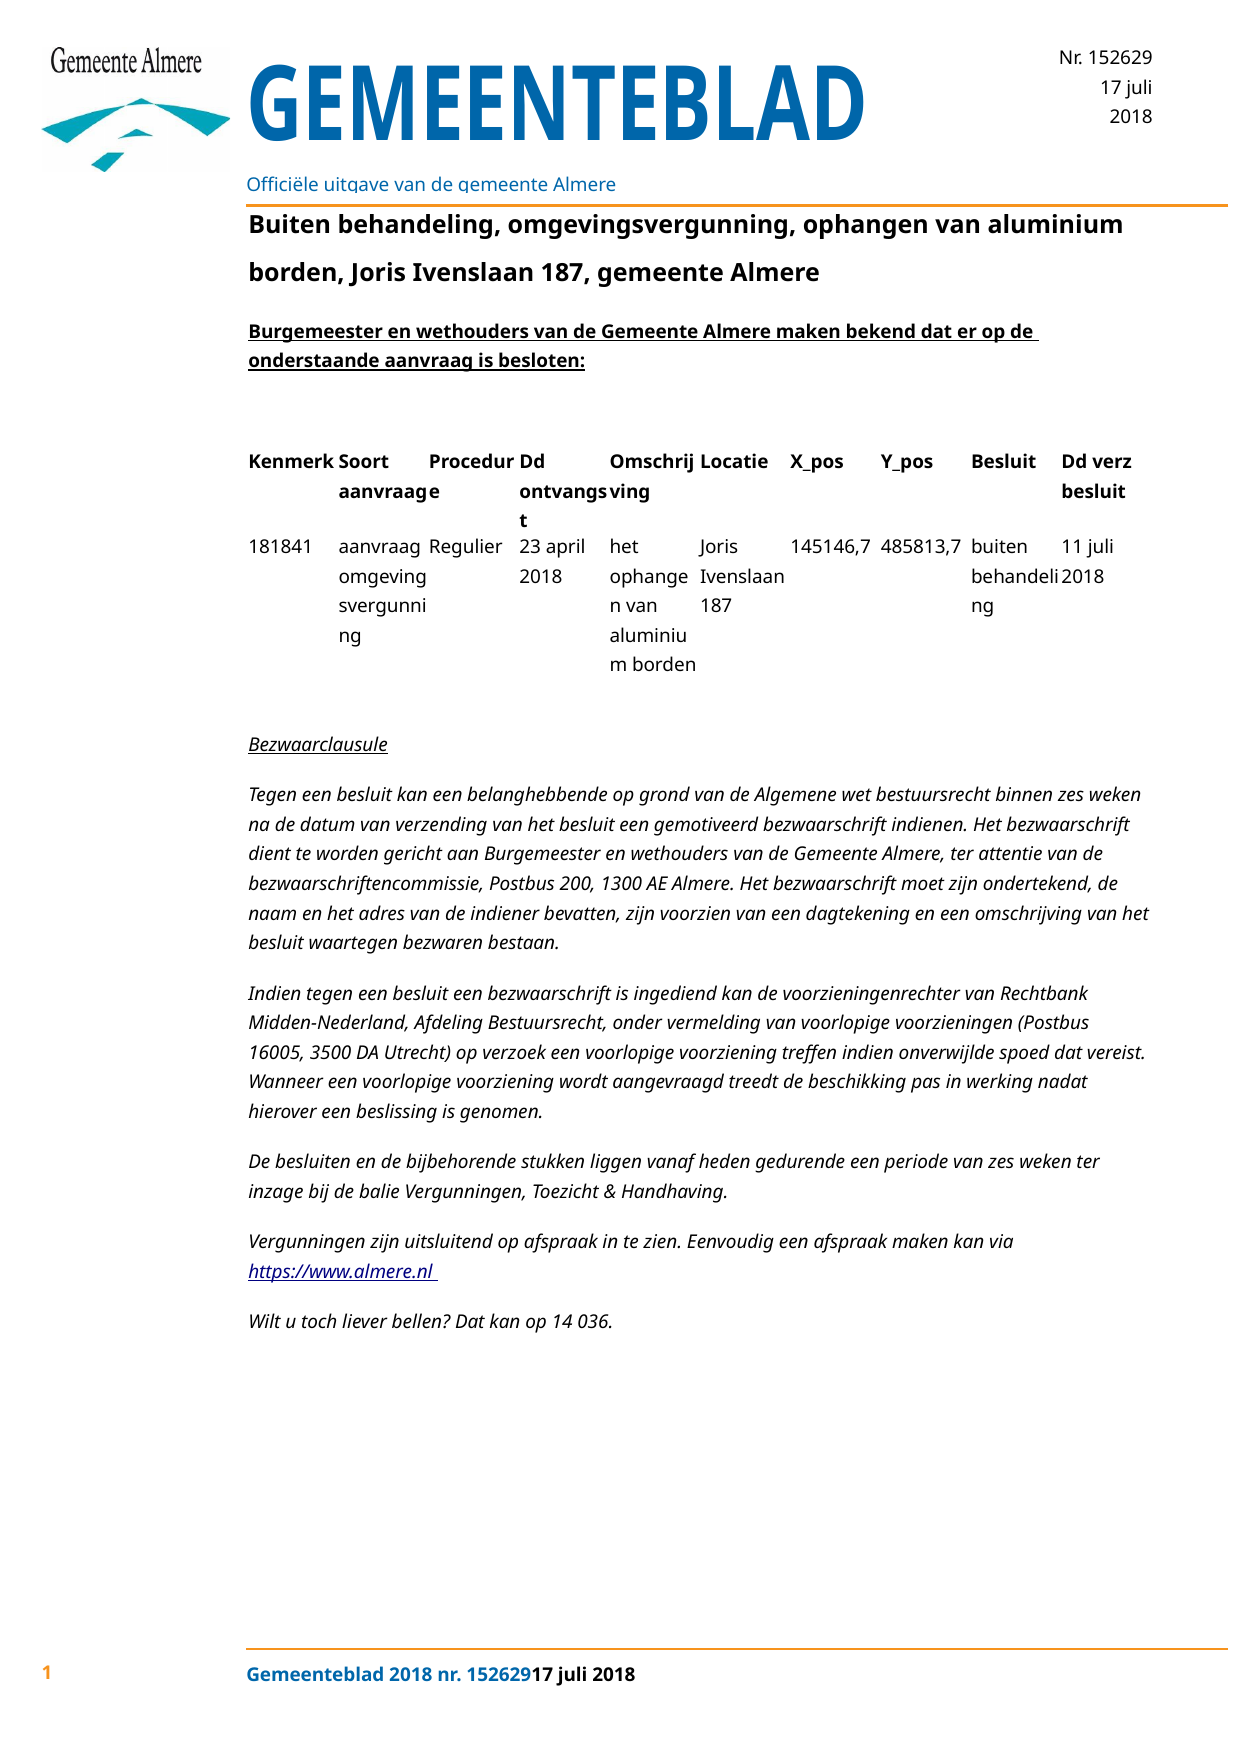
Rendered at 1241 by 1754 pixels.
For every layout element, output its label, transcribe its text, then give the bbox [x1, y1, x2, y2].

table_header Kenmerk [248, 449, 338, 533]
table_header Omschrijving [609, 449, 700, 533]
text Tegen een besluit kan een belanghebbende op grond van de Algemene wet bestuursrecht binnen zes weken na de datum van verzending van het besluit een gemotiveerd bezwaarschrift indienen. Het bezwaarschrift dient te worden gericht aan Burgemeester en wethouders van de Gemeente Almere, ter attentie van de bezwaarschriftencommissie, Postbus 200, 1300 AE Almere. Het bezwaarschrift moet zijn ondertekend, de naam en het adres van de indiener bevatten, zijn voorzien van een dagtekening en een omschrijving van het besluit waartegen bezwaren bestaan. [248, 781, 1152, 955]
text Burgemeester en wethouders van de Gemeente Almere maken bekend dat er op de onderstaande aanvraag is besloten: [248, 318, 1152, 373]
table_cell 181841 [248, 533, 338, 677]
table_header Y_pos [881, 449, 971, 533]
table_cell buiten behandeling [971, 533, 1061, 677]
text Buiten behandeling, omgevingsvergunning, ophangen van aluminium borden, Joris Ivenslaan 187, gemeente Almere [248, 207, 1152, 288]
table_header Dd ontvangst [519, 449, 609, 533]
text Vergunningen zijn uitsluitend op afspraak in te zien. Eenvoudig een afspraak maken kan via https://www.almere.nl [248, 1228, 1152, 1284]
table_cell 145146,7 [790, 533, 881, 677]
table_header Dd verz besluit [1061, 449, 1152, 533]
text Bezwaarclausule [248, 731, 1152, 757]
table_cell aanvraag omgevingsvergunning [338, 533, 429, 677]
table_cell Regulier [429, 533, 519, 677]
table_header X_pos [790, 449, 881, 533]
table_cell Joris Ivenslaan 187 [700, 533, 790, 677]
table_cell 11 juli 2018 [1061, 533, 1152, 677]
table_cell het ophangen van aluminium borden [609, 533, 700, 677]
text Indien tegen een besluit een bezwaarschrift is ingediend kan de voorzieningenrechter van Rechtbank Midden-Nederland, Afdeling Bestuursrecht, onder vermelding van voorlopige voorzieningen (Postbus 16005, 3500 DA Utrecht) op verzoek een voorlopige voorziening treffen indien onverwijlde spoed dat vereist. Wanneer een voorlopige voorziening wordt aangevraagd treedt de beschikking pas in werking nadat hierover een beslissing is genomen. [248, 980, 1152, 1124]
table_cell 485813,7 [881, 533, 971, 677]
table_cell 23 april 2018 [519, 533, 609, 677]
table_header Besluit [971, 449, 1061, 533]
table_header Locatie [700, 449, 790, 533]
table_header Procedure [429, 449, 519, 533]
text De besluiten en de bijbehorende stukken liggen vanaf heden gedurende een periode van zes weken ter inzage bij de balie Vergunningen, Toezicht & Handhaving. [248, 1148, 1152, 1204]
text Wilt u toch liever bellen? Dat kan op 14 036. [248, 1308, 1152, 1334]
table_header Soort aanvraag [338, 449, 429, 533]
picture [41, 47, 231, 172]
